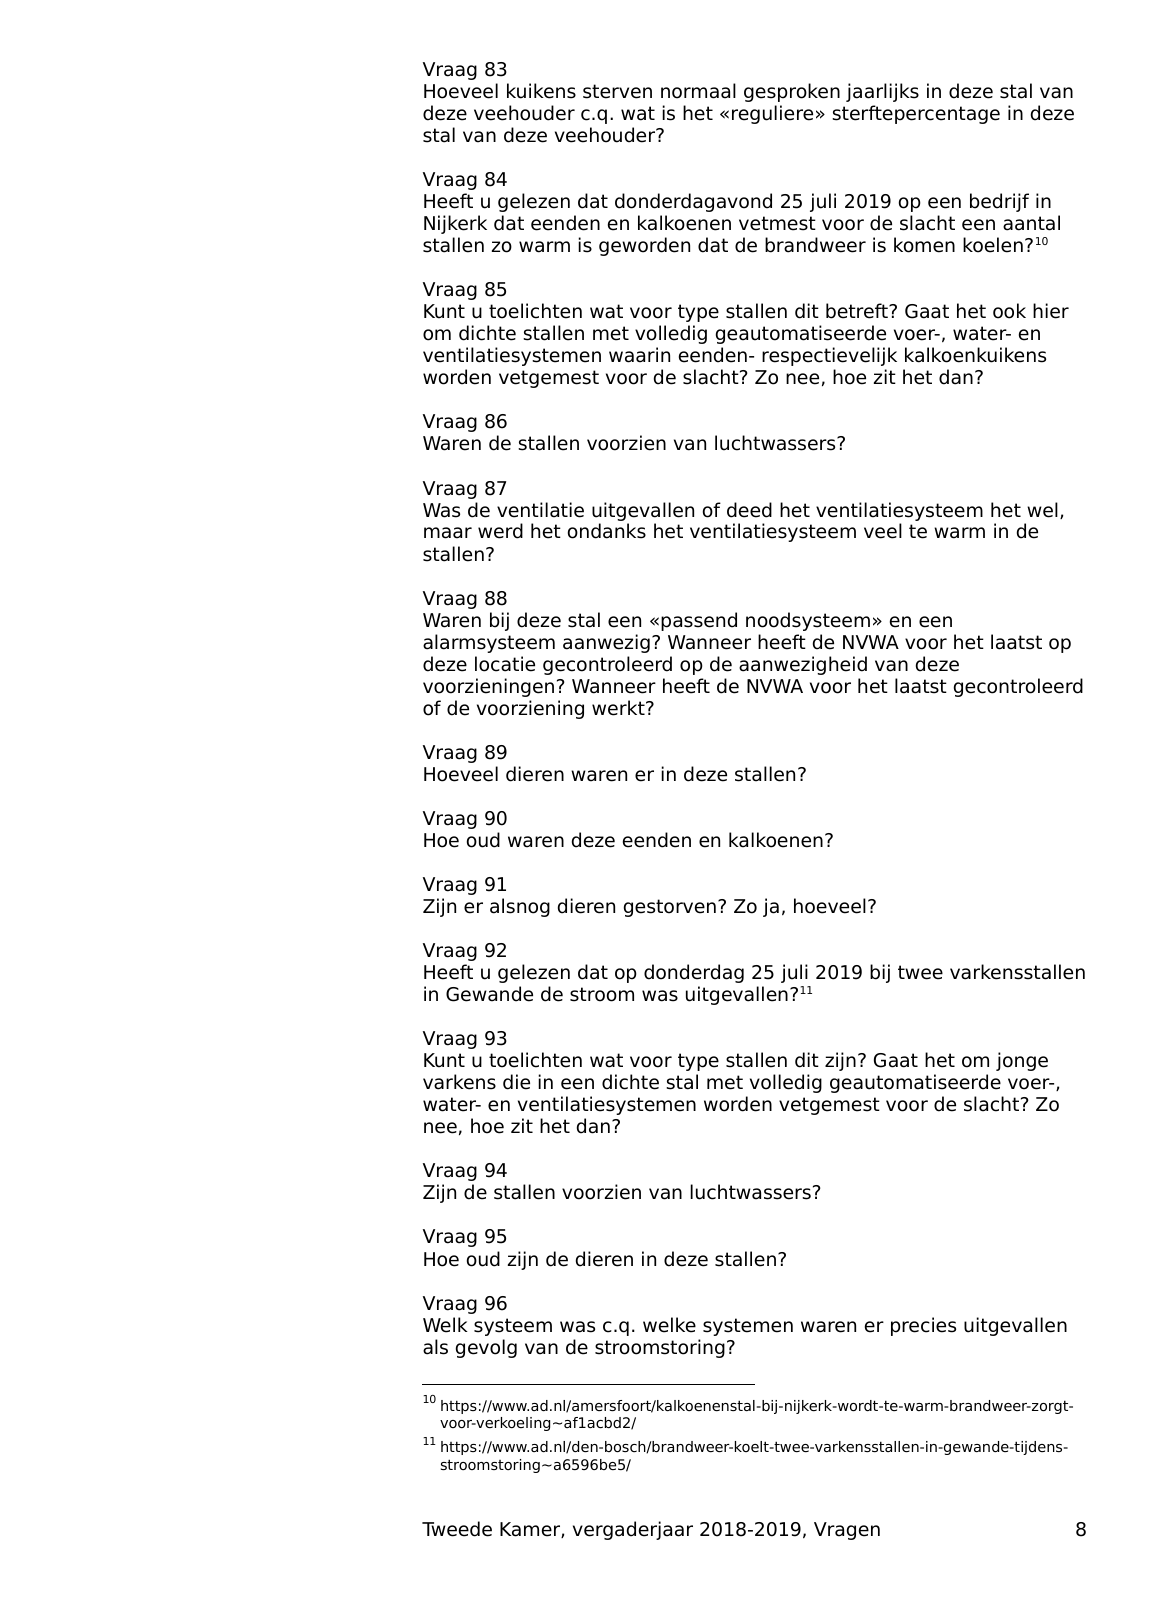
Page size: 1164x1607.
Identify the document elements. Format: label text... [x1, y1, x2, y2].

text Vraag 87 [422, 477, 1087, 499]
text Was de ventilatie uitgevallen of deed het ventilatiesysteem het wel, maar werd het ondanks het ventilatiesysteem veel te warm in de stallen? [422, 499, 1087, 565]
text https://www.ad.nl/den-bosch/brandweer-koelt-twee-varkensstallen-in-gewande-tijdens-stroomstoring~a6596be5/ [422, 1435, 1087, 1474]
text Vraag 85 [422, 279, 1087, 301]
text Kunt u toelichten wat voor type stallen dit zijn? Gaat het om jonge varkens die in een dichte stal met volledig geautomatiseerde voer-, water- en ventilatiesystemen worden vetgemest voor de slacht? Zo nee, hoe zit het dan? [422, 1050, 1087, 1138]
text Vraag 95 [422, 1226, 1087, 1248]
text Zijn er alsnog dieren gestorven? Zo ja, hoeveel? [422, 896, 1087, 918]
text Vraag 86 [422, 411, 1087, 433]
text Vraag 96 [422, 1293, 1087, 1314]
text Vraag 91 [422, 874, 1087, 896]
text Heeft u gelezen dat donderdagavond 25 juli 2019 op een bedrijf in Nijkerk dat eenden en kalkoenen vetmest voor de slacht een aantal stallen zo warm is geworden dat de brandweer is komen koelen? [422, 191, 1087, 257]
text https://www.ad.nl/amersfoort/kalkoenenstal-bij-nijkerk-wordt-te-warm-brandweer-zorgt-voor-verkoeling~af1acbd2/ [422, 1393, 1087, 1432]
text Vraag 94 [422, 1160, 1087, 1182]
text Waren de stallen voorzien van luchtwassers? [422, 433, 1087, 455]
text Vraag 84 [422, 169, 1087, 191]
text Vraag 90 [422, 808, 1087, 830]
text Vraag 93 [422, 1028, 1087, 1050]
text Hoeveel kuikens sterven normaal gesproken jaarlijks in deze stal van deze veehouder c.q. wat is het «reguliere» sterftepercentage in deze stal van deze veehouder? [422, 81, 1087, 147]
text Heeft u gelezen dat op donderdag 25 juli 2019 bij twee varkensstallen in Gewande de stroom was uitgevallen? [422, 962, 1087, 1006]
text Kunt u toelichten wat voor type stallen dit betreft? Gaat het ook hier om dichte stallen met volledig geautomatiseerde voer-, water- en ventilatiesystemen waarin eenden- respectievelijk kalkoenkuikens worden vetgemest voor de slacht? Zo nee, hoe zit het dan? [422, 301, 1087, 389]
text Hoe oud waren deze eenden en kalkoenen? [422, 830, 1087, 852]
text Vraag 89 [422, 742, 1087, 764]
text Waren bij deze stal een «passend noodsysteem» en een alarmsysteem aanwezig? Wanneer heeft de NVWA voor het laatst op deze locatie gecontroleerd op de aanwezigheid van deze voorzieningen? Wanneer heeft de NVWA voor het laatst gecontroleerd of de voorziening werkt? [422, 609, 1087, 719]
text Vraag 88 [422, 588, 1087, 609]
text Vraag 92 [422, 940, 1087, 962]
text Welk systeem was c.q. welke systemen waren er precies uitgevallen als gevolg van de stroomstoring? [422, 1314, 1087, 1358]
text Zijn de stallen voorzien van luchtwassers? [422, 1182, 1087, 1204]
text Hoe oud zijn de dieren in deze stallen? [422, 1248, 1087, 1270]
text Vraag 83 [422, 59, 1087, 81]
text Hoeveel dieren waren er in deze stallen? [422, 764, 1087, 786]
